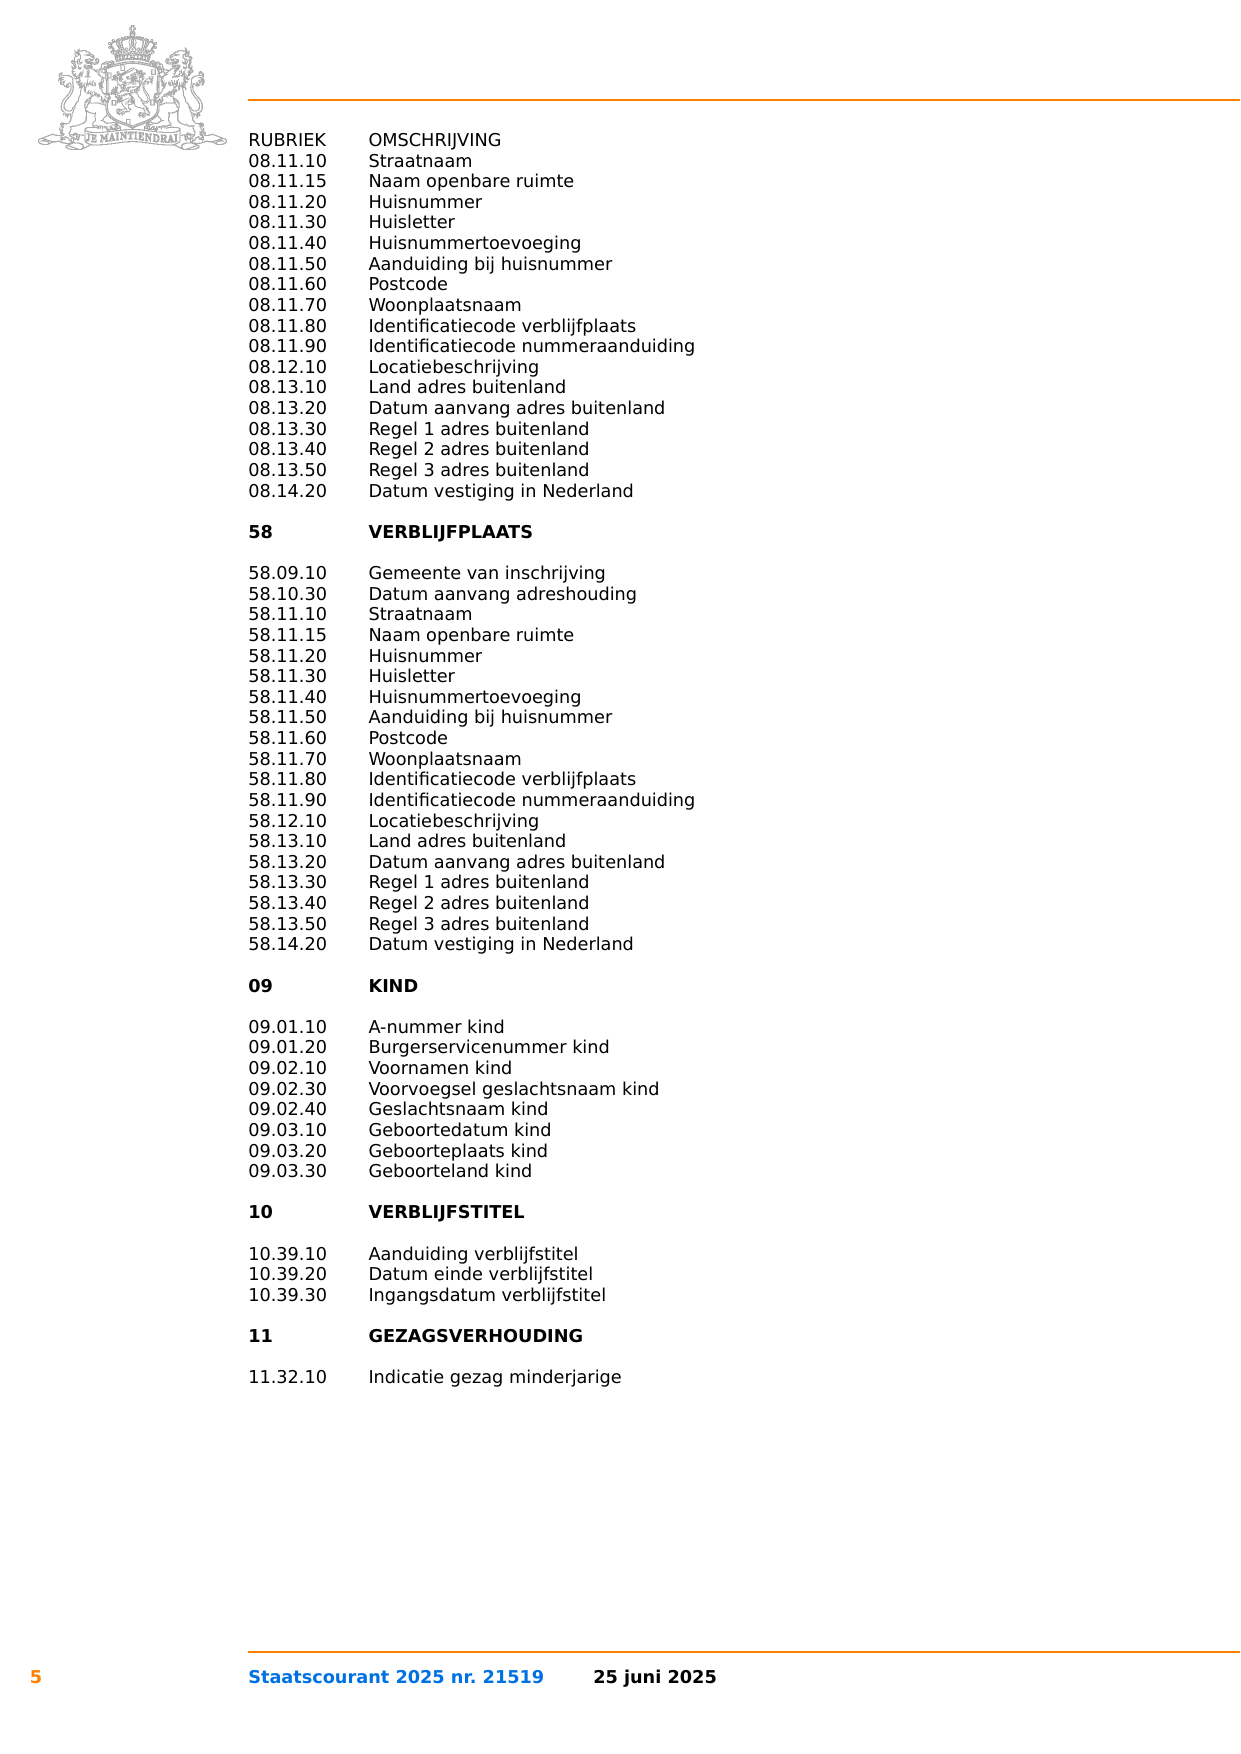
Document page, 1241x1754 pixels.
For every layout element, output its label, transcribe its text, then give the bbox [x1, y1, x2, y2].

table_cell 08.13.10 [248, 378, 362, 398]
table_cell 08.11.70 [248, 295, 362, 316]
table_cell [363, 543, 1163, 563]
table_cell Datum aanvang adreshouding [363, 584, 1163, 604]
table_cell 10 [248, 1203, 362, 1223]
table_cell 09.01.20 [248, 1038, 362, 1058]
table_cell 08.13.30 [248, 419, 362, 439]
table_cell [363, 1223, 1163, 1244]
table_cell [363, 501, 1163, 522]
table_cell 58.13.30 [248, 873, 362, 893]
table_cell Locatiebeschrijving [363, 357, 1163, 377]
table_cell 09.01.10 [248, 1017, 362, 1037]
table_cell [363, 955, 1163, 976]
table_cell Huisletter [363, 666, 1163, 687]
table_cell [248, 1306, 362, 1326]
table_cell Identificatiecode nummeraanduiding [363, 790, 1163, 811]
table_cell 08.12.10 [248, 357, 362, 377]
table_cell 11.32.10 [248, 1368, 362, 1388]
table_cell Ingangsdatum verblijfstitel [363, 1285, 1163, 1306]
table_cell Naam openbare ruimte [363, 171, 1163, 192]
table_cell [363, 996, 1163, 1017]
table_cell GEZAGSVERHOUDING [363, 1326, 1163, 1347]
table_header OMSCHRIJVING [363, 130, 1163, 151]
table_cell 58.13.40 [248, 893, 362, 914]
picture [38, 25, 227, 150]
table_cell 58.11.20 [248, 646, 362, 666]
table_cell Identificatiecode nummeraanduiding [363, 336, 1163, 357]
table_cell Identificatiecode verblijfplaats [363, 769, 1163, 790]
table_cell 58.13.50 [248, 914, 362, 934]
table_cell [363, 1182, 1163, 1202]
table_header RUBRIEK [248, 130, 362, 151]
table_cell Datum vestiging in Nederland [363, 481, 1163, 501]
table_cell Huisnummer [363, 646, 1163, 666]
table_cell 09.02.40 [248, 1099, 362, 1120]
table_cell Naam openbare ruimte [363, 625, 1163, 646]
table_cell 58.11.15 [248, 625, 362, 646]
table_cell Woonplaatsnaam [363, 295, 1163, 316]
table_cell Regel 1 adres buitenland [363, 419, 1163, 439]
table_cell VERBLIJFSTITEL [363, 1203, 1163, 1223]
table_cell Postcode [363, 728, 1163, 749]
table_cell 58.11.30 [248, 666, 362, 687]
table_cell [248, 996, 362, 1017]
table_cell Aanduiding verblijfstitel [363, 1244, 1163, 1264]
table_cell Voorvoegsel geslachtsnaam kind [363, 1079, 1163, 1099]
table_cell Voornamen kind [363, 1058, 1163, 1079]
table_cell Geboorteplaats kind [363, 1141, 1163, 1161]
table_cell Gemeente van inschrijving [363, 563, 1163, 584]
table_cell 58.11.70 [248, 749, 362, 769]
table_cell KIND [363, 976, 1163, 996]
table_cell Locatiebeschrijving [363, 811, 1163, 831]
table_cell Burgerservicenummer kind [363, 1038, 1163, 1058]
table_cell Regel 1 adres buitenland [363, 873, 1163, 893]
table_cell Geboortedatum kind [363, 1120, 1163, 1141]
table_cell 58.11.50 [248, 708, 362, 728]
table_cell 09.03.30 [248, 1161, 362, 1182]
table_cell Huisletter [363, 213, 1163, 233]
table_cell 08.11.15 [248, 171, 362, 192]
table_cell 08.11.30 [248, 213, 362, 233]
table_cell 10.39.30 [248, 1285, 362, 1306]
table_cell [363, 1306, 1163, 1326]
table_cell 09 [248, 976, 362, 996]
table_cell [248, 1223, 362, 1244]
table_cell 08.13.20 [248, 398, 362, 419]
table_cell Regel 3 adres buitenland [363, 914, 1163, 934]
table_cell Geslachtsnaam kind [363, 1099, 1163, 1120]
table_cell Huisnummertoevoeging [363, 233, 1163, 254]
table_cell 58.13.10 [248, 831, 362, 852]
table_cell Datum einde verblijfstitel [363, 1264, 1163, 1285]
table_cell Huisnummertoevoeging [363, 687, 1163, 707]
table_cell Regel 3 adres buitenland [363, 460, 1163, 481]
table_cell 58.11.80 [248, 769, 362, 790]
table_cell Datum aanvang adres buitenland [363, 852, 1163, 872]
table_cell [248, 955, 362, 976]
table_cell Indicatie gezag minderjarige [363, 1368, 1163, 1388]
table_cell 11 [248, 1326, 362, 1347]
table_cell 58.13.20 [248, 852, 362, 872]
table_cell Woonplaatsnaam [363, 749, 1163, 769]
table_cell 08.11.10 [248, 151, 362, 171]
table_cell Huisnummer [363, 192, 1163, 212]
table_cell 08.13.40 [248, 439, 362, 460]
table_cell [248, 1347, 362, 1367]
table_cell 58.11.10 [248, 604, 362, 625]
table_cell 10.39.20 [248, 1264, 362, 1285]
table_cell 08.11.90 [248, 336, 362, 357]
table_cell Aanduiding bij huisnummer [363, 708, 1163, 728]
table_cell Straatnaam [363, 151, 1163, 171]
table_cell 09.02.10 [248, 1058, 362, 1079]
table_cell Regel 2 adres buitenland [363, 439, 1163, 460]
table_cell VERBLIJFPLAATS [363, 522, 1163, 542]
table_cell 09.03.20 [248, 1141, 362, 1161]
table_cell 08.11.60 [248, 274, 362, 295]
table_cell 09.02.30 [248, 1079, 362, 1099]
table_cell 58 [248, 522, 362, 542]
table_cell Land adres buitenland [363, 378, 1163, 398]
table_cell [248, 543, 362, 563]
table_cell 58.12.10 [248, 811, 362, 831]
table_cell [248, 501, 362, 522]
table_cell Datum vestiging in Nederland [363, 934, 1163, 955]
table_cell 09.03.10 [248, 1120, 362, 1141]
table_cell 08.14.20 [248, 481, 362, 501]
table_cell 58.11.90 [248, 790, 362, 811]
table_cell 58.10.30 [248, 584, 362, 604]
table_cell Datum aanvang adres buitenland [363, 398, 1163, 419]
table_cell 58.11.60 [248, 728, 362, 749]
table_cell Identificatiecode verblijfplaats [363, 316, 1163, 336]
table_cell 10.39.10 [248, 1244, 362, 1264]
table_cell [363, 1347, 1163, 1367]
table_cell Geboorteland kind [363, 1161, 1163, 1182]
table_cell 08.11.20 [248, 192, 362, 212]
table_cell Regel 2 adres buitenland [363, 893, 1163, 914]
table_cell 08.11.80 [248, 316, 362, 336]
table_cell 08.13.50 [248, 460, 362, 481]
table_cell 08.11.50 [248, 254, 362, 274]
table_cell Aanduiding bij huisnummer [363, 254, 1163, 274]
table_cell Land adres buitenland [363, 831, 1163, 852]
table_cell 08.11.40 [248, 233, 362, 254]
table_cell 58.14.20 [248, 934, 362, 955]
table_cell [248, 1182, 362, 1202]
table_cell Straatnaam [363, 604, 1163, 625]
table_cell 58.11.40 [248, 687, 362, 707]
table_cell A-nummer kind [363, 1017, 1163, 1037]
table_cell 58.09.10 [248, 563, 362, 584]
table_cell Postcode [363, 274, 1163, 295]
